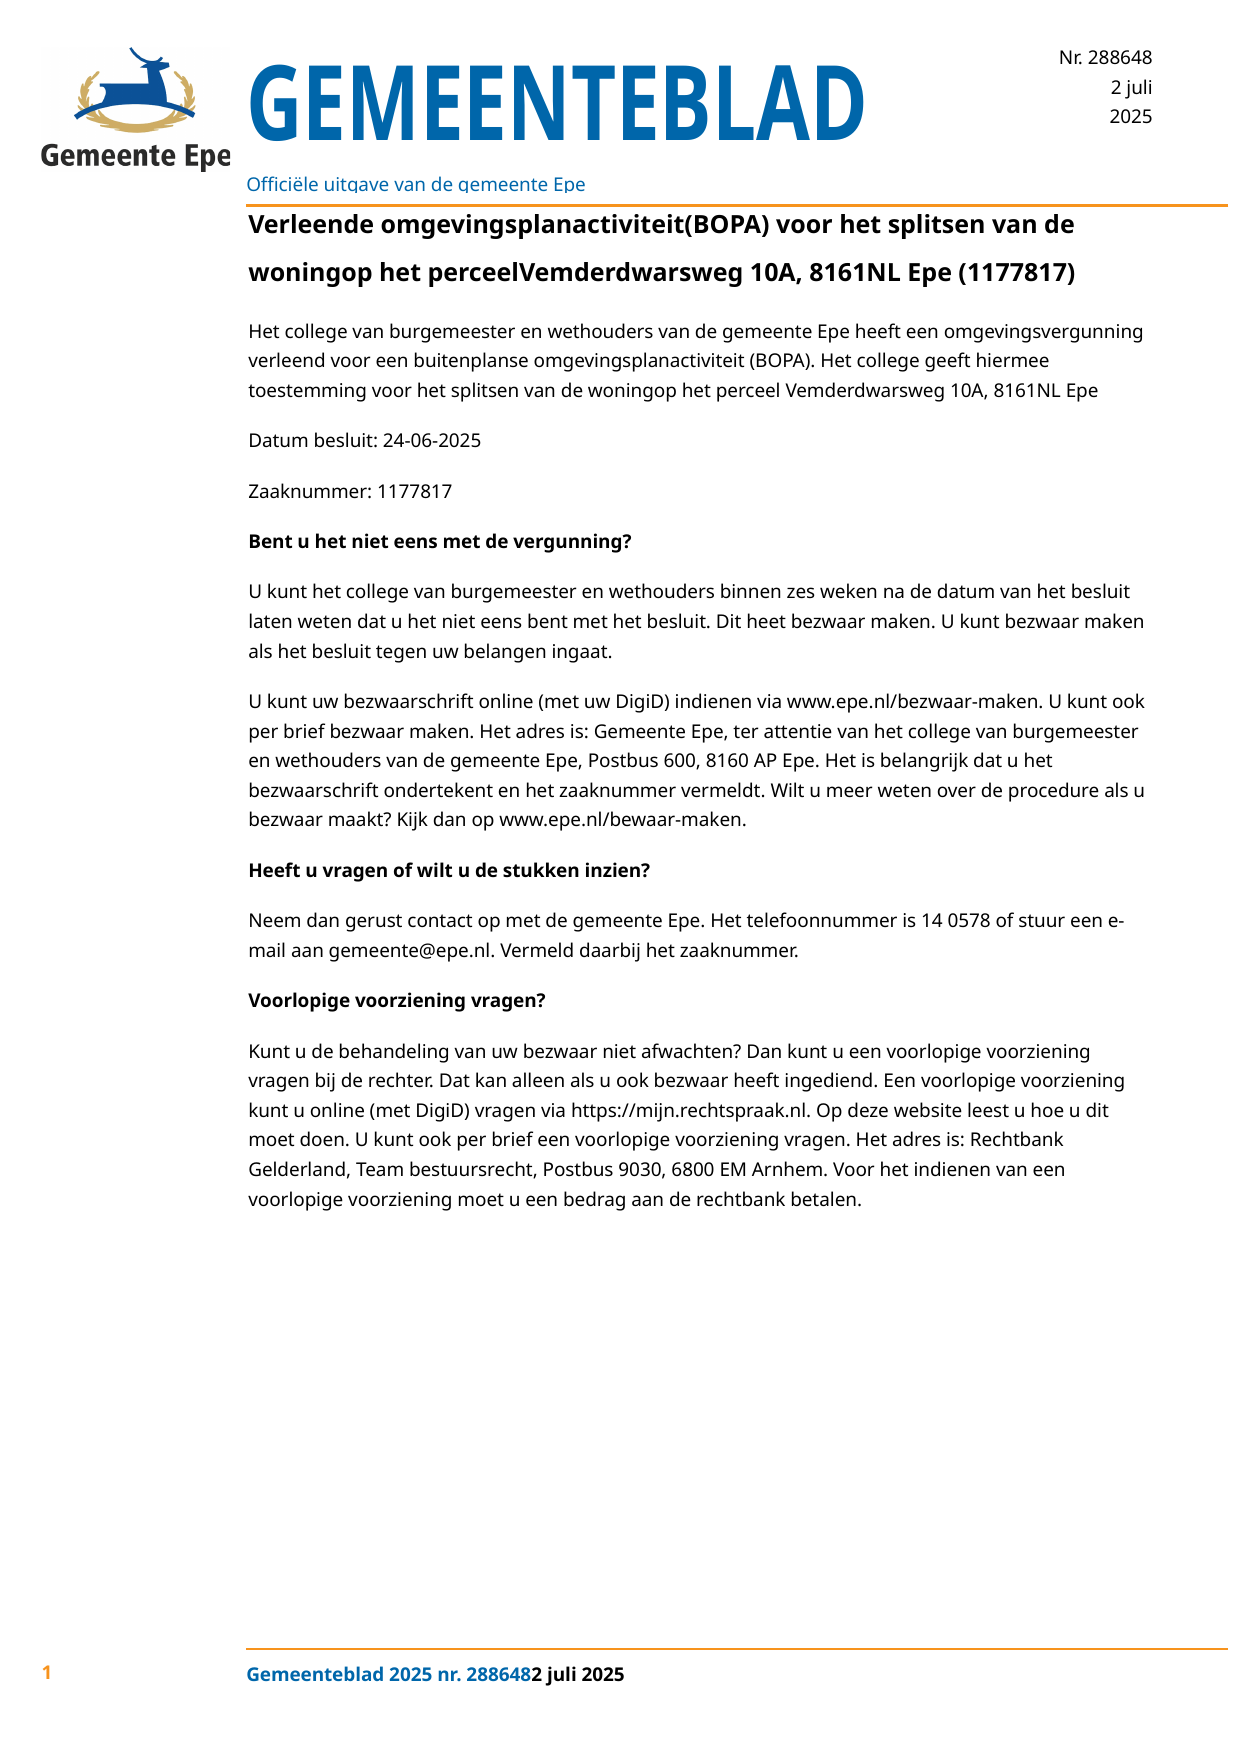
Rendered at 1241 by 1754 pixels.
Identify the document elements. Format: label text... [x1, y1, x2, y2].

picture [41, 47, 231, 172]
text Neem dan gerust contact op met de gemeente Epe. Het telefoonnummer is 14 0578 of stuur een e-mail aan gemeente@epe.nl. Vermeld daarbij het zaaknummer. [248, 907, 1152, 963]
text Het college van burgemeester en wethouders van de gemeente Epe heeft een omgevingsvergunning verleend voor een buitenplanse omgevingsplanactiviteit (BOPA). Het college geeft hiermee toestemming voor het splitsen van de woningop het perceel Vemderdwarsweg 10A, 8161NL Epe [248, 318, 1152, 403]
text Datum besluit: 24-06-2025 [248, 427, 1152, 453]
text Verleende omgevingsplanactiviteit(BOPA) voor het splitsen van de woningop het perceelVemderdwarsweg 10A, 8161NL Epe (1177817) [248, 207, 1152, 288]
text Kunt u de behandeling van uw bezwaar niet afwachten? Dan kunt u een voorlopige voorziening vragen bij de rechter. Dat kan alleen als u ook bezwaar heeft ingediend. Een voorlopige voorziening kunt u online (met DigiD) vragen via https://mijn.rechtspraak.nl. Op deze website leest u hoe u dit moet doen. U kunt ook per brief een voorlopige voorziening vragen. Het adres is: Rechtbank Gelderland, Team bestuursrecht, Postbus 9030, 6800 EM Arnhem. Voor het indienen van een voorlopige voorziening moet u een bedrag aan de rechtbank betalen. [248, 1038, 1152, 1212]
text Voorlopige voorziening vragen? [248, 987, 1152, 1013]
text Heeft u vragen of wilt u de stukken inzien? [248, 857, 1152, 883]
text Bent u het niet eens met de vergunning? [248, 528, 1152, 554]
text Zaaknummer: 1177817 [248, 478, 1152, 504]
text U kunt het college van burgemeester en wethouders binnen zes weken na de datum van het besluit laten weten dat u het niet eens bent met het besluit. Dit heet bezwaar maken. U kunt bezwaar maken als het besluit tegen uw belangen ingaat. [248, 579, 1152, 664]
text U kunt uw bezwaarschrift online (met uw DigiD) indienen via www.epe.nl/bezwaar-maken. U kunt ook per brief bezwaar maken. Het adres is: Gemeente Epe, ter attentie van het college van burgemeester en wethouders van de gemeente Epe, Postbus 600, 8160 AP Epe. Het is belangrijk dat u het bezwaarschrift ondertekent en het zaaknummer vermeldt. Wilt u meer weten over de procedure als u bezwaar maakt? Kijk dan op www.epe.nl/bewaar-maken. [248, 688, 1152, 832]
